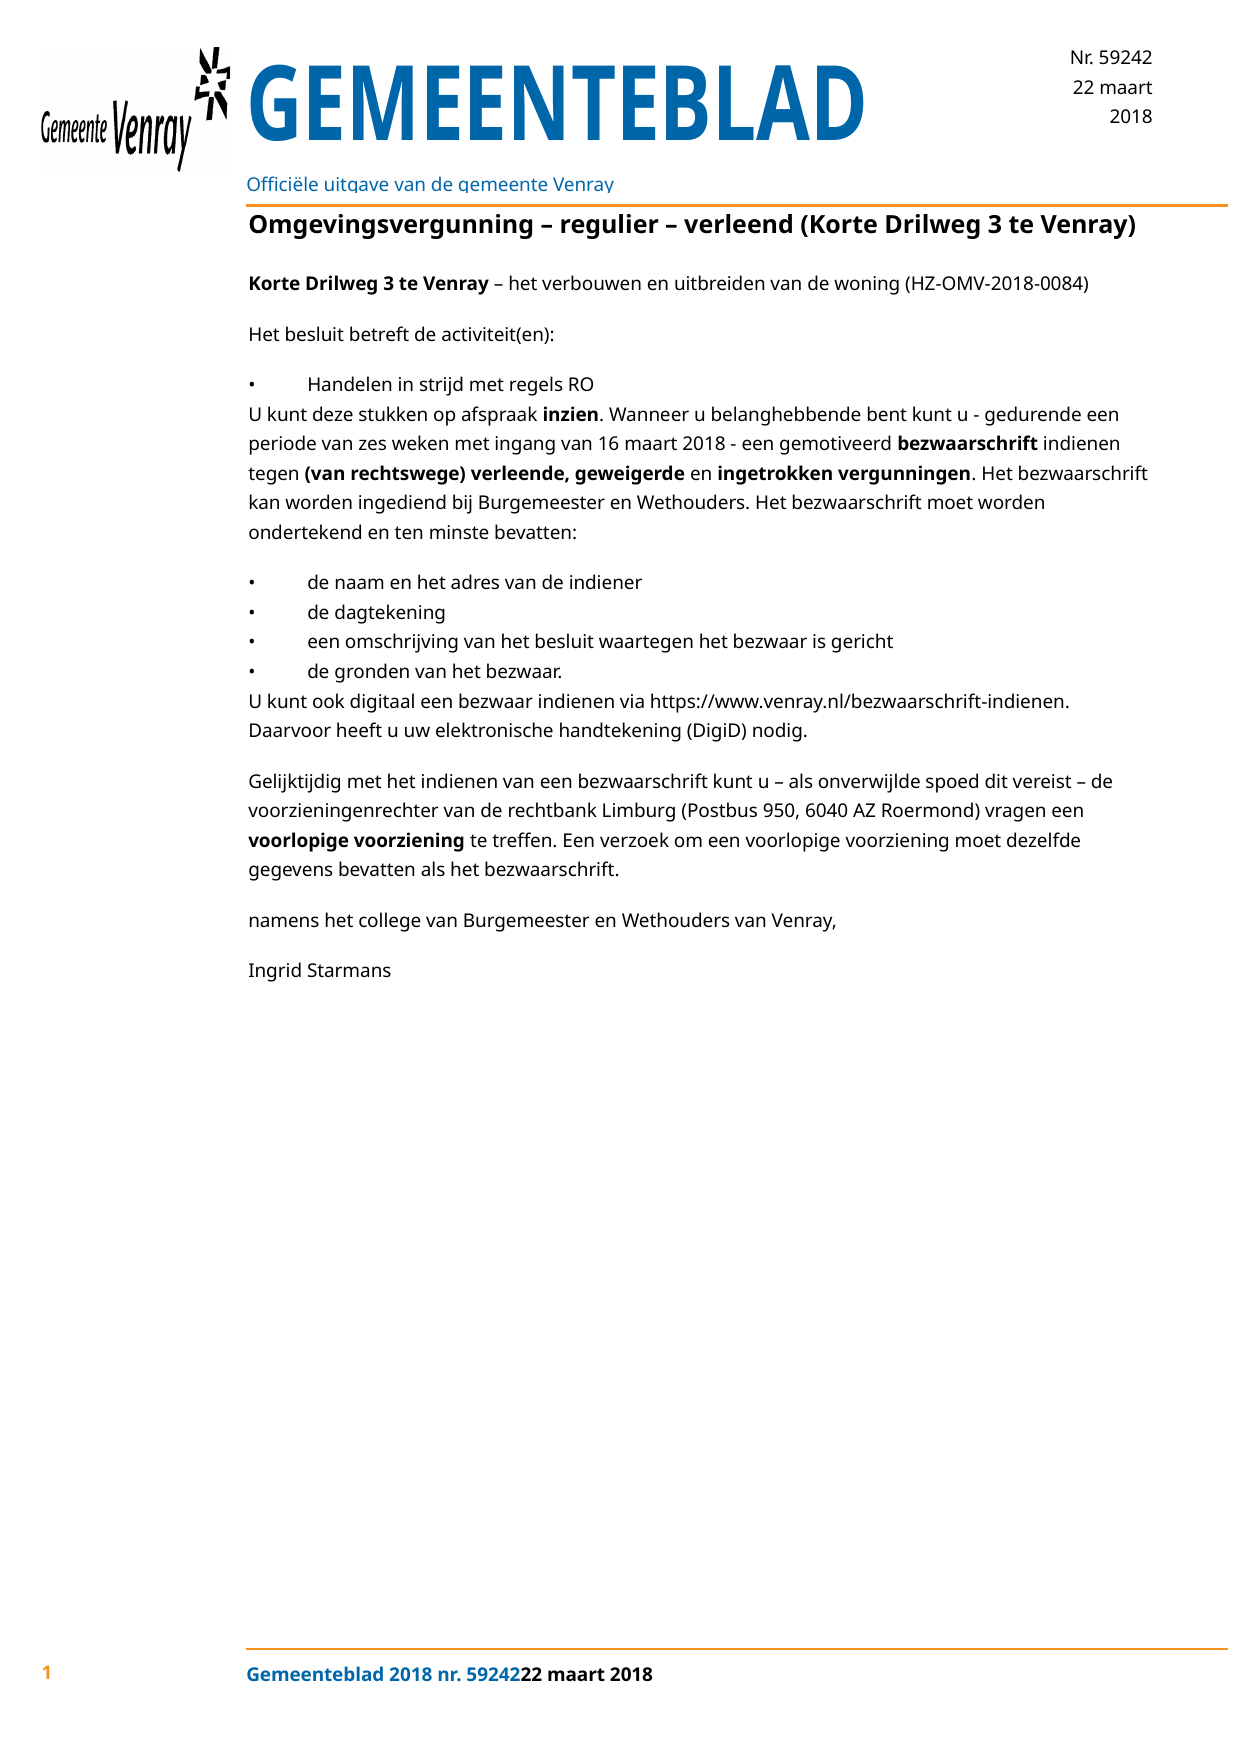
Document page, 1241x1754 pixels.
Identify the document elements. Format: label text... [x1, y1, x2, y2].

text Het besluit betreft de activiteit(en): [248, 321, 1152, 346]
text Ingrid Starmans [248, 957, 1152, 983]
list een omschrijving van het besluit waartegen het bezwaar is gericht [248, 629, 1152, 654]
picture [41, 47, 231, 172]
list de naam en het adres van de indiener [248, 569, 1152, 595]
text namens het college van Burgemeester en Wethouders van Venray, [248, 907, 1152, 933]
list de dagtekening [248, 599, 1152, 625]
text Gelijktijdig met het indienen van een bezwaarschrift kunt u – als onverwijlde spoed dit vereist – de voorzieningenrechter van de rechtbank Limburg (Postbus 950, 6040 AZ Roermond) vragen een voorlopige voorziening te treffen. Een verzoek om een voorlopige voorziening moet dezelfde gegevens bevatten als het bezwaarschrift. [248, 768, 1152, 882]
list Handelen in strijd met regels RO [248, 371, 1152, 397]
text Korte Drilweg 3 te Venray – het verbouwen en uitbreiden van de woning (HZ-OMV-2018-0084) [248, 270, 1152, 296]
list de gronden van het bezwaar. [248, 658, 1152, 684]
text U kunt deze stukken op afspraak inzien. Wanneer u belanghebbende bent kunt u - gedurende een periode van zes weken met ingang van 16 maart 2018 - een gemotiveerd bezwaarschrift indienen tegen (van rechtswege) verleende, geweigerde en ingetrokken vergunningen. Het bezwaarschrift kan worden ingediend bij Burgemeester en Wethouders. Het bezwaarschrift moet worden ondertekend en ten minste bevatten: [248, 401, 1152, 545]
text Omgevingsvergunning – regulier – verleend (Korte Drilweg 3 te Venray) [248, 207, 1152, 241]
text U kunt ook digitaal een bezwaar indienen via https://www.venray.nl/bezwaarschrift-indienen. Daarvoor heeft u uw elektronische handtekening (DigiD) nodig. [248, 688, 1152, 743]
